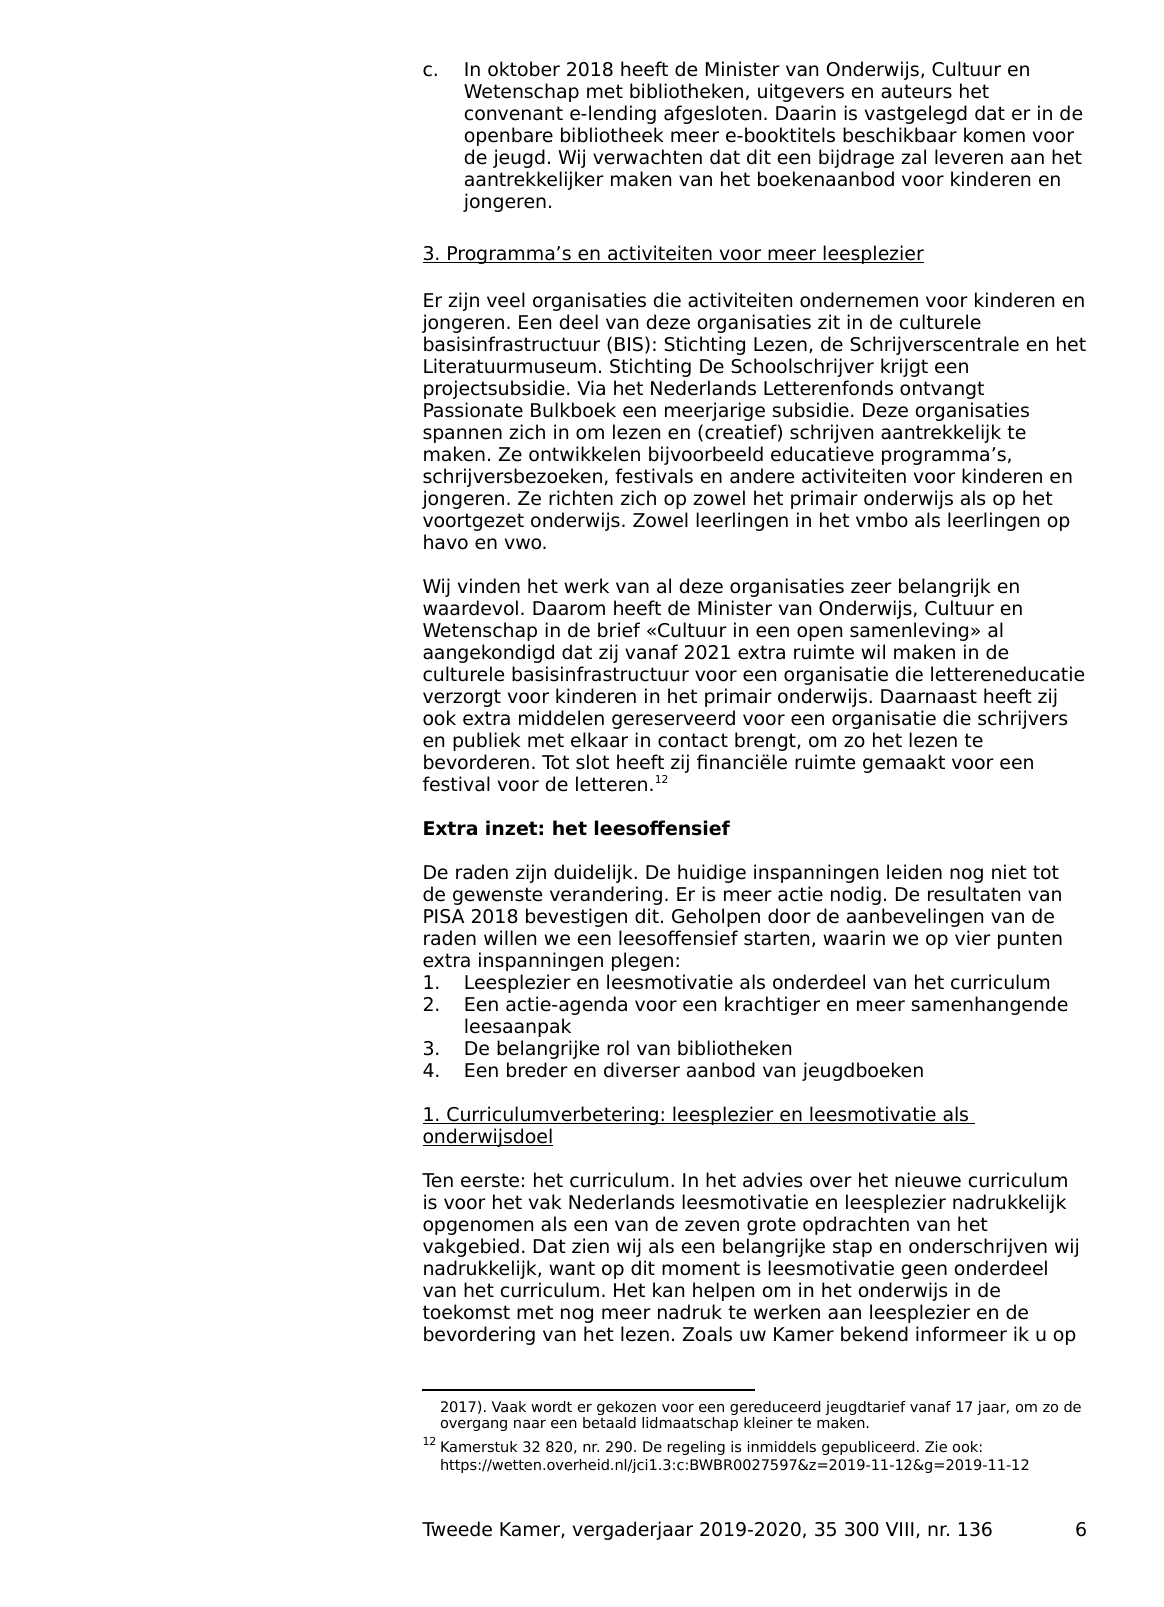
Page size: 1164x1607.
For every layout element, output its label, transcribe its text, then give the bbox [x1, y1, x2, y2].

text 3. De belangrijke rol van bibliotheken [422, 1038, 1087, 1060]
text 2017). Vaak wordt er gekozen voor een gereduceerd jeugdtarief vanaf 17 jaar, om zo de overgang naar een betaald lidmaatschap kleiner te maken. [422, 1399, 1087, 1432]
text Ten eerste: het curriculum. In het advies over het nieuwe curriculum is voor het vak Nederlands leesmotivatie en leesplezier nadrukkelijk opgenomen als een van de zeven grote opdrachten van het vakgebied. Dat zien wij als een belangrijke stap en onderschrijven wij nadrukkelijk, want op dit moment is leesmotivatie geen onderdeel van het curriculum. Het kan helpen om in het onderwijs in de toekomst met nog meer nadruk te werken aan leesplezier en de bevordering van het lezen. Zoals uw Kamer bekend informeer ik u op [422, 1170, 1087, 1346]
text 1. Leesplezier en leesmotivatie als onderdeel van het curriculum [422, 972, 1087, 994]
subtitle Extra inzet: het leesoffensief [422, 818, 1087, 840]
text 2. Een actie-agenda voor een krachtiger en meer samenhangende leesaanpak [422, 994, 1087, 1038]
text Kamerstuk 32 820, nr. 290. De regeling is inmiddels gepubliceerd. Zie ook: https://wetten.overheid.nl/jci1.3:c:BWBR0027597&z=2019-11-12&g=2019-11-12 [422, 1435, 1087, 1474]
text 4. Een breder en diverser aanbod van jeugdboeken [422, 1060, 1087, 1082]
text De raden zijn duidelijk. De huidige inspanningen leiden nog niet tot de gewenste verandering. Er is meer actie nodig. De resultaten van PISA 2018 bevestigen dit. Geholpen door de aanbevelingen van de raden willen we een leesoffensief starten, waarin we op vier punten extra inspanningen plegen: [422, 862, 1087, 972]
text Wij vinden het werk van al deze organisaties zeer belangrijk en waardevol. Daarom heeft de Minister van Onderwijs, Cultuur en Wetenschap in de brief «Cultuur in een open samenleving» al aangekondigd dat zij vanaf 2021 extra ruimte wil maken in de culturele basisinfrastructuur voor een organisatie die lettereneducatie verzorgt voor kinderen in het primair onderwijs. Daarnaast heeft zij ook extra middelen gereserveerd voor een organisatie die schrijvers en publiek met elkaar in contact brengt, om zo het lezen te bevorderen. Tot slot heeft zij financiële ruimte gemaakt voor een festival voor de letteren. [422, 576, 1087, 796]
text c. In oktober 2018 heeft de Minister van Onderwijs, Cultuur en Wetenschap met bibliotheken, uitgevers en auteurs het convenant e-lending afgesloten. Daarin is vastgelegd dat er in de openbare bibliotheek meer e-booktitels beschikbaar komen voor de jeugd. Wij verwachten dat dit een bijdrage zal leveren aan het aantrekkelijker maken van het boekenaanbod voor kinderen en jongeren. [422, 59, 1087, 213]
subtitle 1. Curriculumverbetering: leesplezier en leesmotivatie als onderwijsdoel [422, 1104, 1087, 1148]
subtitle 3. Programma’s en activiteiten voor meer leesplezier [422, 243, 1087, 265]
text Er zijn veel organisaties die activiteiten ondernemen voor kinderen en jongeren. Een deel van deze organisaties zit in de culturele basisinfrastructuur (BIS): Stichting Lezen, de Schrijverscentrale en het Literatuurmuseum. Stichting De Schoolschrijver krijgt een projectsubsidie. Via het Nederlands Letterenfonds ontvangt Passionate Bulkboek een meerjarige subsidie. Deze organisaties spannen zich in om lezen en (creatief) schrijven aantrekkelijk te maken. Ze ontwikkelen bijvoorbeeld educatieve programma’s, schrijversbezoeken, festivals en andere activiteiten voor kinderen en jongeren. Ze richten zich op zowel het primair onderwijs als op het voortgezet onderwijs. Zowel leerlingen in het vmbo als leerlingen op havo en vwo. [422, 290, 1087, 554]
